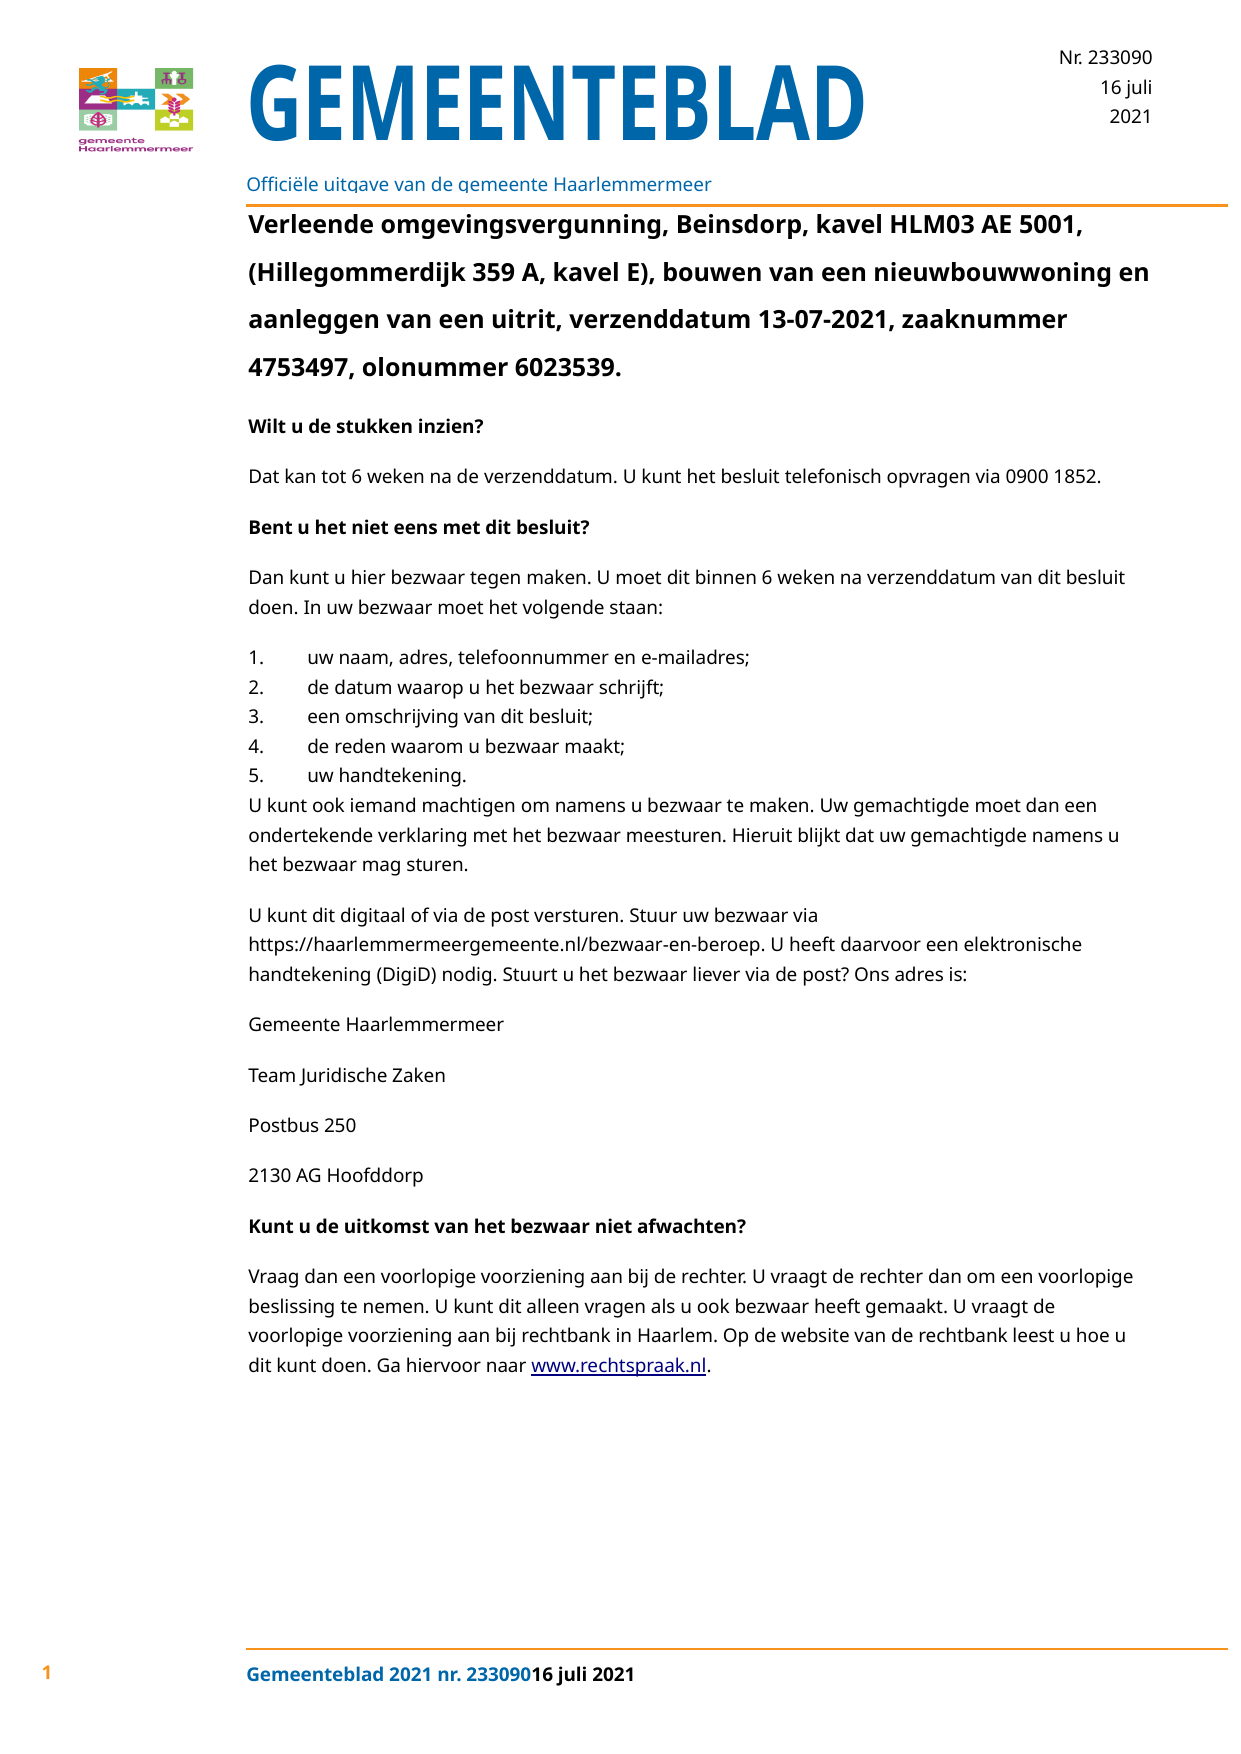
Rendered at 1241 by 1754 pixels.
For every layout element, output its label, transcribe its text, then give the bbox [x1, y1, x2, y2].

text Verleende omgevingsvergunning, Beinsdorp, kavel HLM03 AE 5001, (Hillegommerdijk 359 A, kavel E), bouwen van een nieuwbouwwoning en aanleggen van een uitrit, verzenddatum 13-07-2021, zaaknummer 4753497, olonummer 6023539. [248, 207, 1152, 384]
text Team Juridische Zaken [248, 1062, 1152, 1088]
list uw handtekening. [248, 763, 1152, 788]
text Vraag dan een voorlopige voorziening aan bij de rechter. U vraagt de rechter dan om een voorlopige beslissing te nemen. U kunt dit alleen vragen als u ook bezwaar heeft gemaakt. U vraagt de voorlopige voorziening aan bij rechtbank in Haarlem. Op de website van de rechtbank leest u hoe u dit kunt doen. Ga hiervoor naar www.rechtspraak.nl. [248, 1263, 1152, 1378]
text Postbus 250 [248, 1112, 1152, 1138]
text Wilt u de stukken inzien? [248, 413, 1152, 439]
picture [41, 47, 231, 172]
text Gemeente Haarlemmermeer [248, 1011, 1152, 1037]
text Bent u het niet eens met dit besluit? [248, 514, 1152, 540]
list de reden waarom u bezwaar maakt; [248, 733, 1152, 759]
text Kunt u de uitkomst van het bezwaar niet afwachten? [248, 1213, 1152, 1239]
text U kunt ook iemand machtigen om namens u bezwaar te maken. Uw gemachtigde moet dan een ondertekende verklaring met het bezwaar meesturen. Hieruit blijkt dat uw gemachtigde namens u het bezwaar mag sturen. [248, 792, 1152, 877]
text 2130 AG Hoofddorp [248, 1163, 1152, 1188]
list de datum waarop u het bezwaar schrijft; [248, 674, 1152, 700]
text U kunt dit digitaal of via de post versturen. Stuur uw bezwaar via https://haarlemmermeergemeente.nl/bezwaar-en-beroep. U heeft daarvoor een elektronische handtekening (DigiD) nodig. Stuurt u het bezwaar liever via de post? Ons adres is: [248, 902, 1152, 987]
text Dan kunt u hier bezwaar tegen maken. U moet dit binnen 6 weken na verzenddatum van dit besluit doen. In uw bezwaar moet het volgende staan: [248, 564, 1152, 620]
list uw naam, adres, telefoonnummer en e-mailadres; [248, 644, 1152, 670]
text Dat kan tot 6 weken na de verzenddatum. U kunt het besluit telefonisch opvragen via 0900 1852. [248, 463, 1152, 489]
list een omschrijving van dit besluit; [248, 703, 1152, 729]
